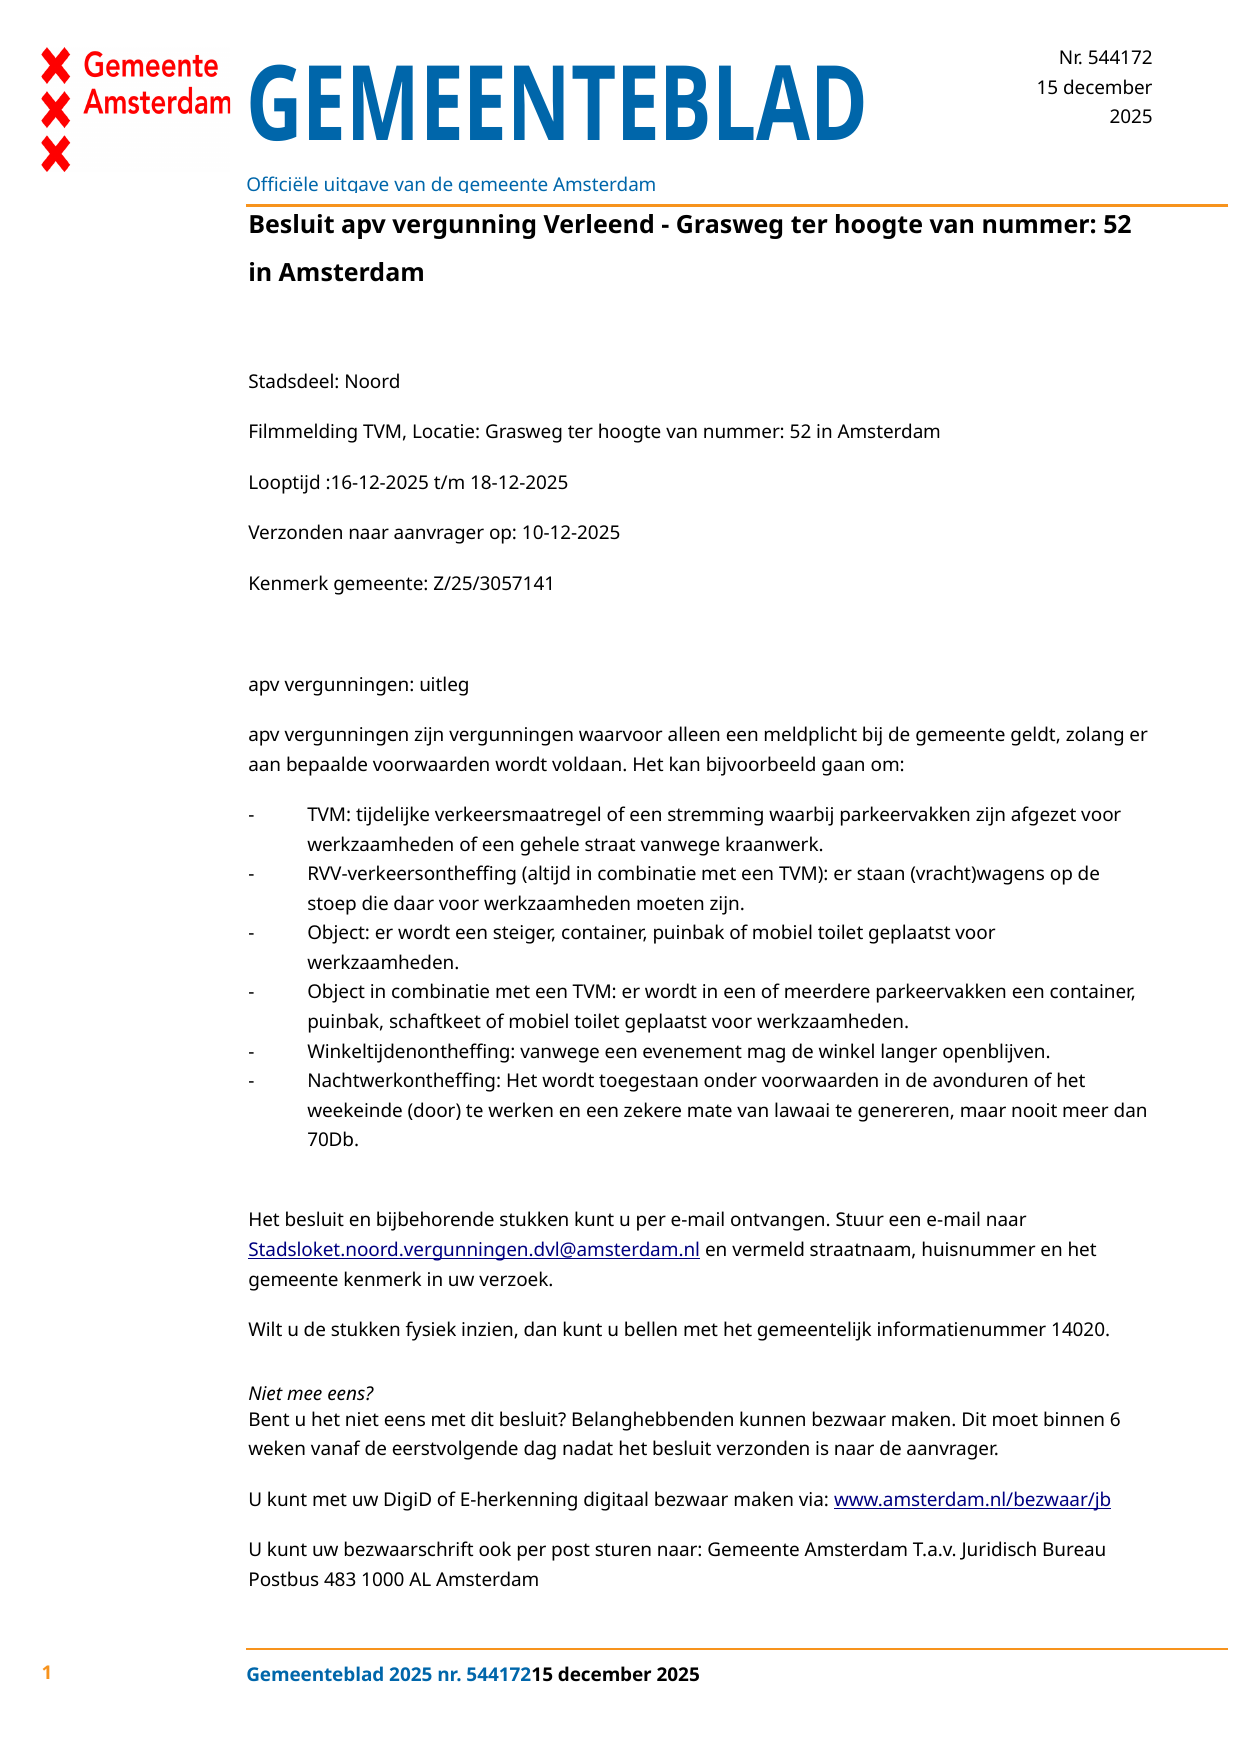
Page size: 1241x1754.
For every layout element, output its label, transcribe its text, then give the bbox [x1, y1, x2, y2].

list Nachtwerkontheffing: Het wordt toegestaan onder voorwaarden in de avonduren of het weekeinde (door) te werken en een zekere mate van lawaai te genereren, maar nooit meer dan 70Db. [248, 1067, 1152, 1152]
text Verzonden naar aanvrager op: 10-12-2025 [248, 519, 1152, 545]
text apv vergunningen zijn vergunningen waarvoor alleen een meldplicht bij de gemeente geldt, zolang er aan bepaalde voorwaarden wordt voldaan. Het kan bijvoorbeeld gaan om: [248, 721, 1152, 777]
text U kunt met uw DigiD of E-herkenning digitaal bezwaar maken via: www.amsterdam.nl/bezwaar/jb [248, 1486, 1152, 1512]
text Bent u het niet eens met dit besluit? Belanghebbenden kunnen bezwaar maken. Dit moet binnen 6 weken vanaf de eerstvolgende dag nadat het besluit verzonden is naar de aanvrager. [248, 1406, 1152, 1461]
text Stadsdeel: Noord [248, 368, 1152, 394]
text apv vergunningen: uitleg [248, 671, 1152, 697]
list RVV-verkeersontheffing (altijd in combinatie met een TVM): er staan (vracht)wagens op de stoep die daar voor werkzaamheden moeten zijn. [248, 860, 1152, 916]
list TVM: tijdelijke verkeersmaatregel of een stremming waarbij parkeervakken zijn afgezet voor werkzaamheden of een gehele straat vanwege kraanwerk. [248, 801, 1152, 857]
text Wilt u de stukken fysiek inzien, dan kunt u bellen met het gemeentelijk informatienummer 14020. [248, 1316, 1152, 1342]
text Het besluit en bijbehorende stukken kunt u per e-mail ontvangen. Stuur een e-mail naar Stadsloket.noord.vergunningen.dvl@amsterdam.nl en vermeld straatnaam, huisnummer en het gemeente kenmerk in uw verzoek. [248, 1207, 1152, 1292]
text Niet mee eens? [248, 1380, 1152, 1406]
text Besluit apv vergunning Verleend - Grasweg ter hoogte van nummer: 52 in Amsterdam [248, 207, 1152, 288]
text U kunt uw bezwaarschrift ook per post sturen naar: Gemeente Amsterdam T.a.v. Juridisch Bureau Postbus 483 1000 AL Amsterdam [248, 1536, 1152, 1592]
picture [41, 47, 231, 172]
text Kenmerk gemeente: Z/25/3057141 [248, 570, 1152, 596]
text Looptijd :16-12-2025 t/m 18-12-2025 [248, 469, 1152, 495]
list Winkeltijdenontheffing: vanwege een evenement mag de winkel langer openblijven. [248, 1038, 1152, 1064]
list Object in combinatie met een TVM: er wordt in een of meerdere parkeervakken een container, puinbak, schaftkeet of mobiel toilet geplaatst voor werkzaamheden. [248, 979, 1152, 1034]
list Object: er wordt een steiger, container, puinbak of mobiel toilet geplaatst voor werkzaamheden. [248, 919, 1152, 975]
text Filmmelding TVM, Locatie: Grasweg ter hoogte van nummer: 52 in Amsterdam [248, 419, 1152, 444]
